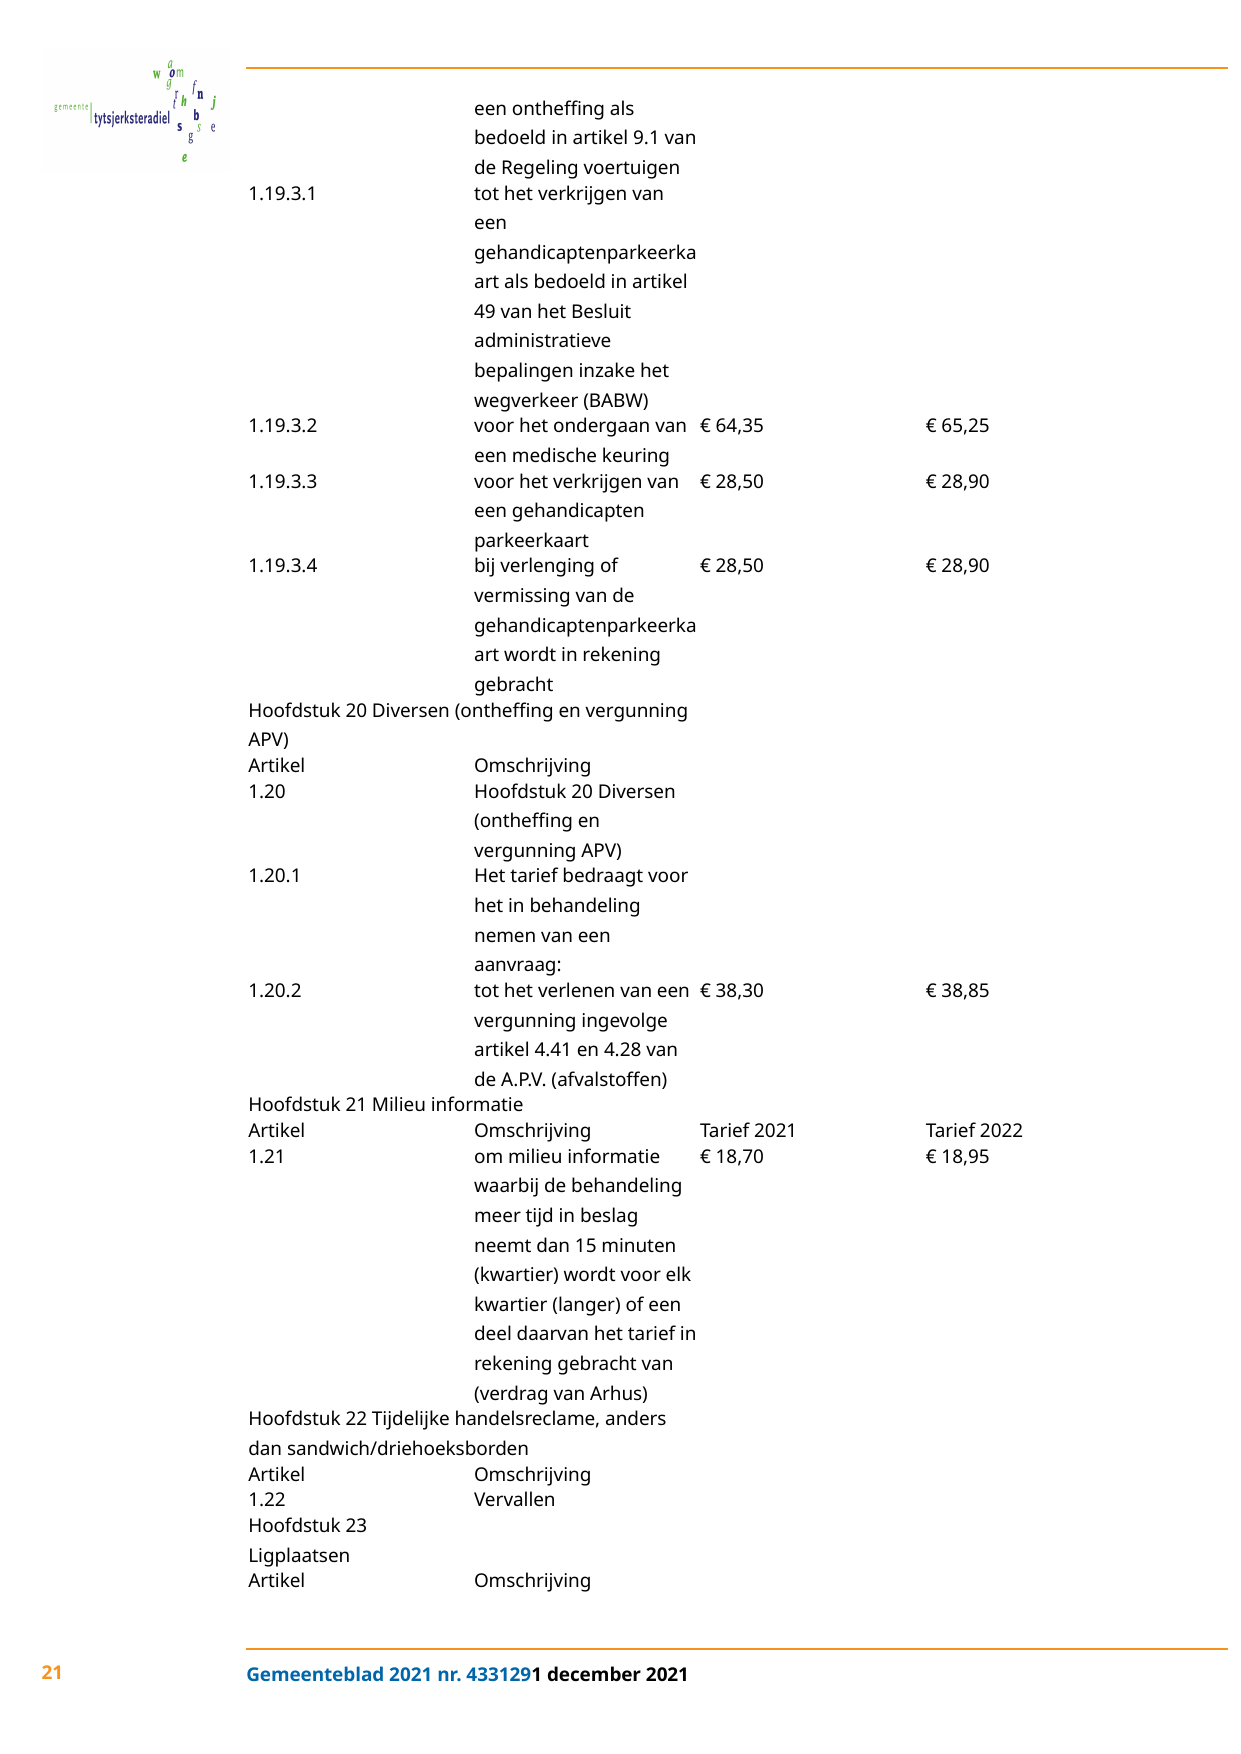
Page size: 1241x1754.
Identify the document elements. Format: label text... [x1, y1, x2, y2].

table_cell tot het verlenen van een vergunning ingevolge artikel 4.41 en 4.28 van de A.P.V. (afvalstoffen) [474, 977, 700, 1092]
table_cell 1.19.3.3 [248, 468, 474, 553]
table_cell € 65,25 [926, 413, 1152, 468]
table_cell Omschrijving [474, 752, 700, 778]
table_cell Hoofdstuk 21 Milieu informatie [248, 1092, 700, 1117]
table_cell voor het verkrijgen van een gehandicapten parkeerkaart [474, 468, 700, 553]
table_cell [700, 180, 926, 412]
table_cell Artikel [248, 1461, 474, 1487]
table_cell [700, 1568, 926, 1593]
table_cell [926, 1568, 1152, 1593]
table_cell Hoofdstuk 20 Diversen (ontheffing en vergunning APV) [248, 697, 700, 752]
table_cell 1.22 [248, 1487, 474, 1512]
table_cell [926, 1406, 1152, 1461]
table_cell € 28,50 [700, 553, 926, 697]
table_cell Tarief 2021 [700, 1118, 926, 1143]
table_cell € 18,95 [926, 1143, 1152, 1406]
table_cell [700, 752, 926, 778]
table_cell Hoofdstuk 22 Tijdelijke handelsreclame, anders dan sandwich/driehoeksborden [248, 1406, 700, 1461]
table_cell Vervallen [474, 1487, 700, 1512]
table_cell € 18,70 [700, 1143, 926, 1406]
table_cell Het tarief bedraagt voor het in behandeling nemen van een aanvraag: [474, 863, 700, 977]
table_cell [926, 1461, 1152, 1487]
table_cell tot het verkrijgen van een gehandicaptenparkeerkaart als bedoeld in artikel 49 van het Besluit administratieve bepalingen inzake het wegverkeer (BABW) [474, 180, 700, 412]
table_cell 1.19.3.2 [248, 413, 474, 468]
table_cell [700, 1092, 926, 1117]
table_cell [700, 95, 926, 180]
table_cell Tarief 2022 [926, 1118, 1152, 1143]
table_cell [474, 1512, 700, 1568]
table_cell 1.20.1 [248, 863, 474, 977]
table_cell Artikel [248, 752, 474, 778]
table_cell 1.19.3.4 [248, 553, 474, 697]
table_cell een ontheffing als bedoeld in artikel 9.1 van de Regeling voertuigen [474, 95, 700, 180]
table_cell Artikel [248, 1568, 474, 1593]
table_cell [926, 1487, 1152, 1512]
table_cell € 64,35 [700, 413, 926, 468]
table_cell [248, 95, 474, 180]
table_cell [700, 778, 926, 863]
table_cell om milieu informatie waarbij de behandeling meer tijd in beslag neemt dan 15 minuten (kwartier) wordt voor elk kwartier (langer) of een deel daarvan het tarief in rekening gebracht van (verdrag van Arhus) [474, 1143, 700, 1406]
table_cell [700, 1406, 926, 1461]
picture [41, 47, 231, 172]
table_cell Hoofdstuk 20 Diversen (ontheffing en vergunning APV) [474, 778, 700, 863]
table_cell € 38,30 [700, 977, 926, 1092]
table_cell [700, 1487, 926, 1512]
table_cell bij verlenging of vermissing van de gehandicaptenparkeerkaart wordt in rekening gebracht [474, 553, 700, 697]
table_cell 1.19.3.1 [248, 180, 474, 412]
table_cell [926, 752, 1152, 778]
table_cell voor het ondergaan van een medische keuring [474, 413, 700, 468]
table_cell Omschrijving [474, 1568, 700, 1593]
table_cell 1.21 [248, 1143, 474, 1406]
table_cell Omschrijving [474, 1118, 700, 1143]
table_cell [926, 697, 1152, 752]
table_cell [700, 1512, 926, 1568]
table_cell [926, 778, 1152, 863]
table_cell [700, 1461, 926, 1487]
table_cell [926, 1092, 1152, 1117]
table_cell € 28,90 [926, 553, 1152, 697]
table_cell [926, 863, 1152, 977]
table_cell [700, 863, 926, 977]
table_cell 1.20 [248, 778, 474, 863]
table_cell € 28,50 [700, 468, 926, 553]
table_cell Hoofdstuk 23 Ligplaatsen [248, 1512, 474, 1568]
table_cell Omschrijving [474, 1461, 700, 1487]
table_cell [926, 180, 1152, 412]
table_cell Artikel [248, 1118, 474, 1143]
table_cell € 38,85 [926, 977, 1152, 1092]
table_cell 1.20.2 [248, 977, 474, 1092]
table_cell [926, 95, 1152, 180]
table_cell [926, 1512, 1152, 1568]
table_cell € 28,90 [926, 468, 1152, 553]
table_cell [700, 697, 926, 752]
